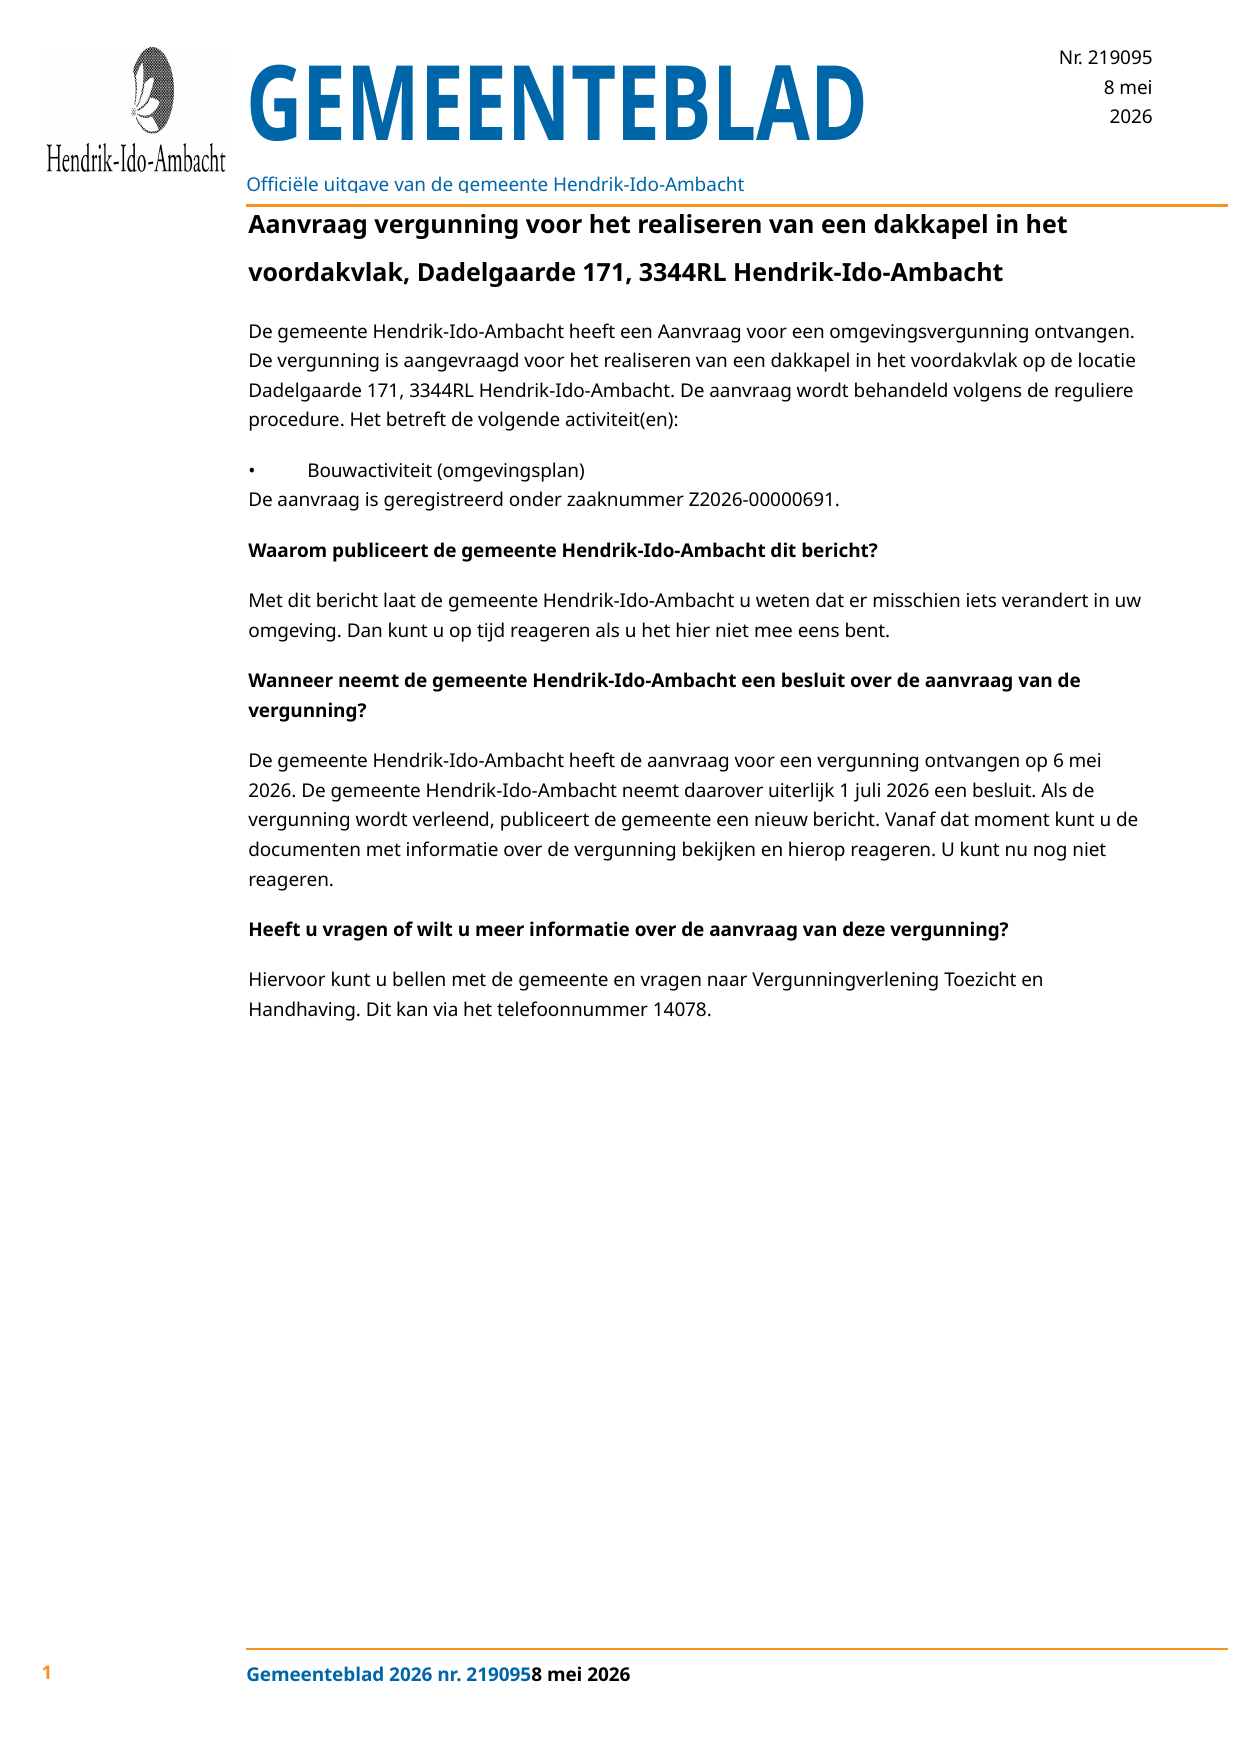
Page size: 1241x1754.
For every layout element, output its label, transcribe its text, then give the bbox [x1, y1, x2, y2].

text Aanvraag vergunning voor het realiseren van een dakkapel in het voordakvlak, Dadelgaarde 171, 3344RL Hendrik-Ido-Ambacht [248, 207, 1152, 288]
text Heeft u vragen of wilt u meer informatie over de aanvraag van deze vergunning? [248, 916, 1152, 942]
text Waarom publiceert de gemeente Hendrik-Ido-Ambacht dit bericht? [248, 537, 1152, 563]
list Bouwactiviteit (omgevingsplan) [248, 457, 1152, 483]
text De aanvraag is geregistreerd onder zaaknummer Z2026-00000691. [248, 487, 1152, 512]
picture [41, 47, 231, 172]
text De gemeente Hendrik-Ido-Ambacht heeft de aanvraag voor een vergunning ontvangen op 6 mei 2026. De gemeente Hendrik-Ido-Ambacht neemt daarover uiterlijk 1 juli 2026 een besluit. Als de vergunning wordt verleend, publiceert de gemeente een nieuw bericht. Vanaf dat moment kunt u de documenten met informatie over de vergunning bekijken en hierop reageren. U kunt nu nog niet reageren. [248, 747, 1152, 892]
text Met dit bericht laat de gemeente Hendrik-Ido-Ambacht u weten dat er misschien iets verandert in uw omgeving. Dan kunt u op tijd reageren als u het hier niet mee eens bent. [248, 587, 1152, 643]
text Wanneer neemt de gemeente Hendrik-Ido-Ambacht een besluit over de aanvraag van de vergunning? [248, 667, 1152, 723]
text De gemeente Hendrik-Ido-Ambacht heeft een Aanvraag voor een omgevingsvergunning ontvangen. De vergunning is aangevraagd voor het realiseren van een dakkapel in het voordakvlak op de locatie Dadelgaarde 171, 3344RL Hendrik-Ido-Ambacht. De aanvraag wordt behandeld volgens de reguliere procedure. Het betreft de volgende activiteit(en): [248, 318, 1152, 432]
text Hiervoor kunt u bellen met de gemeente en vragen naar Vergunningverlening Toezicht en Handhaving. Dit kan via het telefoonnummer 14078. [248, 967, 1152, 1022]
